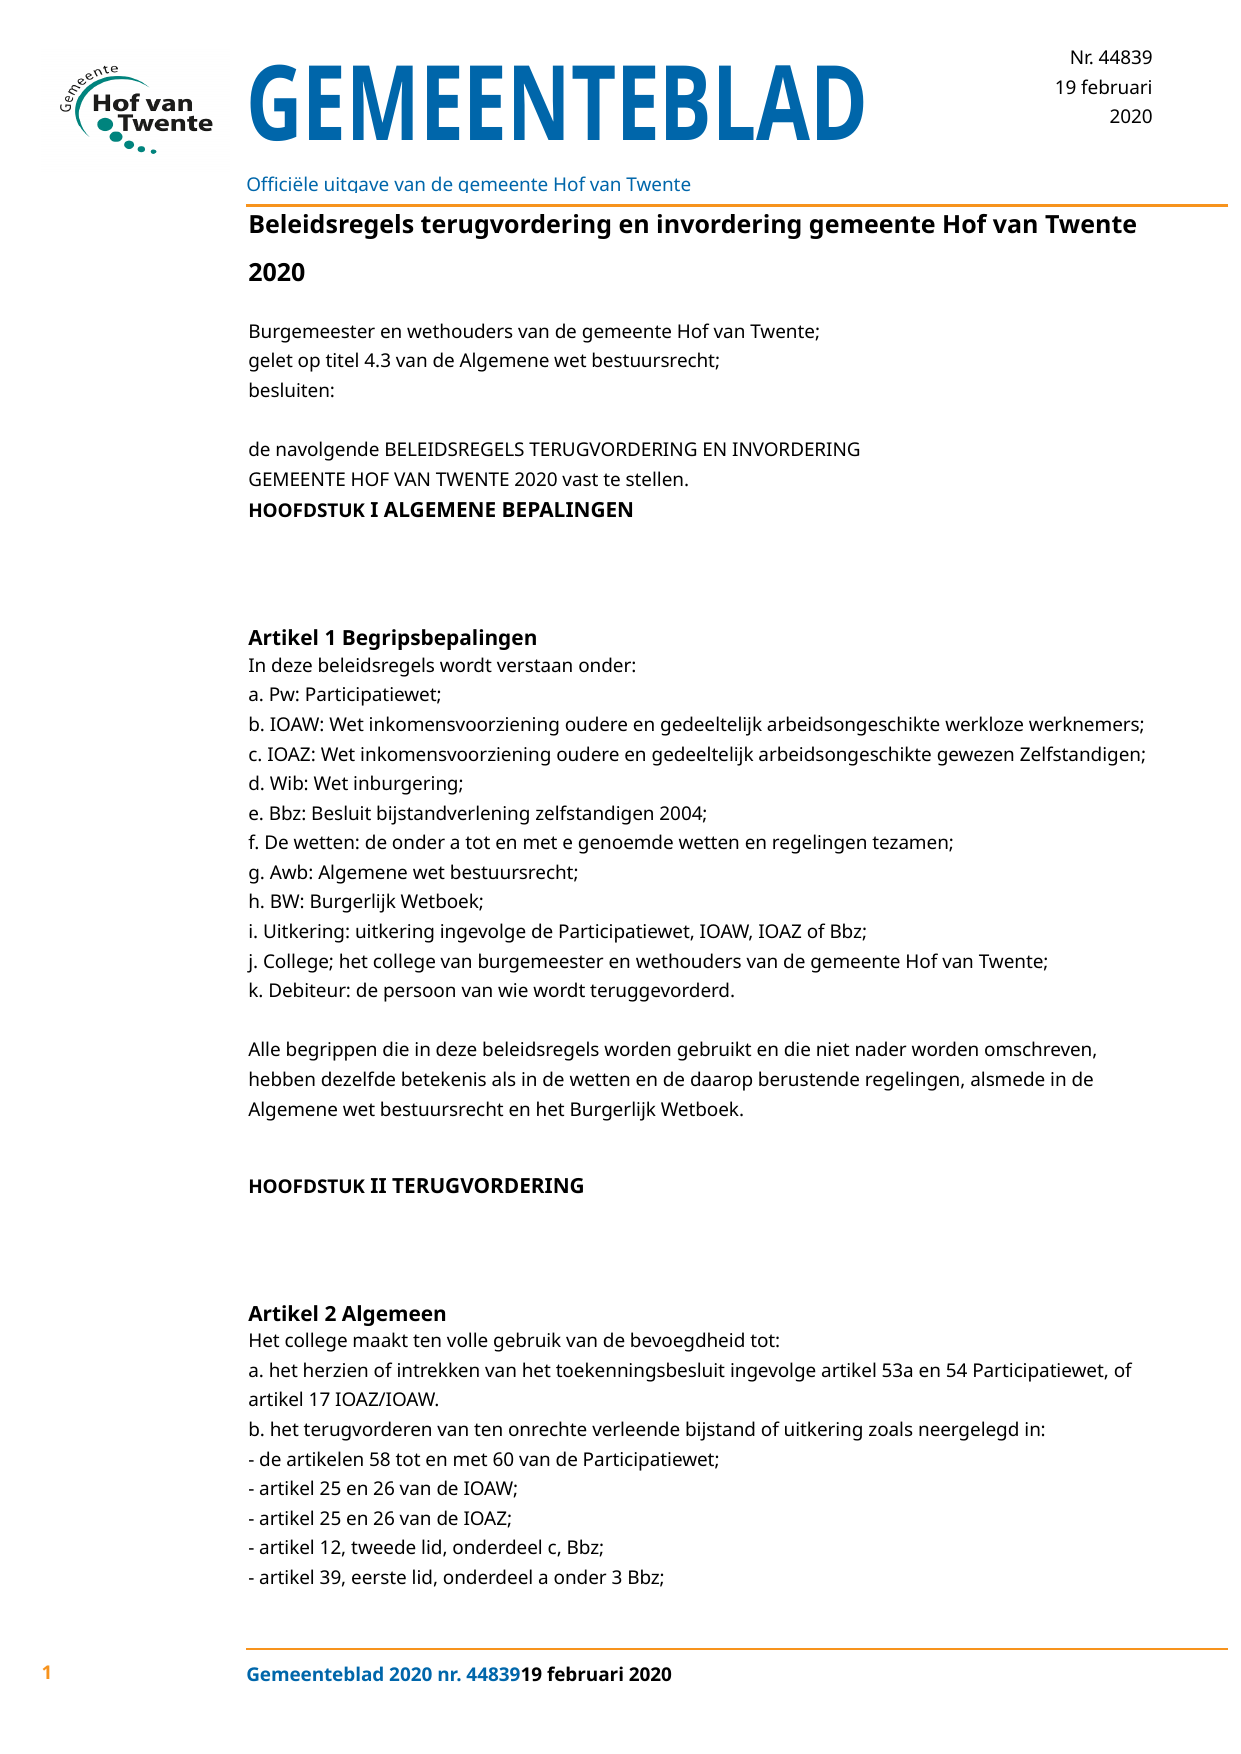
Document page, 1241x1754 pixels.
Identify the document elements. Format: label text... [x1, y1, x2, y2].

text f. De wetten: de onder a tot en met e genoemde wetten en regelingen tezamen; [248, 829, 1152, 855]
text GEMEENTE HOF VAN TWENTE 2020 vast te stellen. [248, 466, 1152, 492]
text HOOFDSTUK I ALGEMENE BEPALINGEN [248, 495, 1152, 524]
text k. Debiteur: de persoon van wie wordt teruggevorderd. [248, 977, 1152, 1003]
text b. IOAW: Wet inkomensvoorziening oudere en gedeeltelijk arbeidsongeschikte werkloze werknemers; [248, 711, 1152, 737]
text Het college maakt ten volle gebruik van de bevoegdheid tot: [248, 1327, 1152, 1353]
text - artikel 25 en 26 van de IOAW; [248, 1475, 1152, 1501]
text In deze beleidsregels wordt verstaan onder: [248, 652, 1152, 678]
text c. IOAZ: Wet inkomensvoorziening oudere en gedeeltelijk arbeidsongeschikte gewezen Zelfstandigen; [248, 741, 1152, 766]
text de navolgende BELEIDSREGELS TERUGVORDERING EN INVORDERING [248, 436, 1152, 462]
text - de artikelen 58 tot en met 60 van de Participatiewet; [248, 1446, 1152, 1472]
text a. Pw: Participatiewet; [248, 682, 1152, 707]
text d. Wib: Wet inburgering; [248, 770, 1152, 796]
text Artikel 1 Begripsbepalingen [248, 623, 1152, 652]
text a. het herzien of intrekken van het toekenningsbesluit ingevolge artikel 53a en 54 Participatiewet, of artikel 17 IOAZ/IOAW. [248, 1357, 1152, 1412]
text j. College; het college van burgemeester en wethouders van de gemeente Hof van Twente; [248, 948, 1152, 973]
text Alle begrippen die in deze beleidsregels worden gebruikt en die niet nader worden omschreven, hebben dezelfde betekenis als in de wetten en de daarop berustende regelingen, alsmede in de Algemene wet bestuursrecht en het Burgerlijk Wetboek. [248, 1037, 1152, 1121]
text Beleidsregels terugvordering en invordering gemeente Hof van Twente 2020 [248, 207, 1152, 288]
text Burgemeester en wethouders van de gemeente Hof van Twente; [248, 318, 1152, 344]
text h. BW: Burgerlijk Wetboek; [248, 889, 1152, 914]
text - artikel 12, tweede lid, onderdeel c, Bbz; [248, 1534, 1152, 1560]
text besluiten: [248, 377, 1152, 403]
text gelet op titel 4.3 van de Algemene wet bestuursrecht; [248, 347, 1152, 373]
text b. het terugvorderen van ten onrechte verleende bijstand of uitkering zoals neergelegd in: [248, 1416, 1152, 1442]
text e. Bbz: Besluit bijstandverlening zelfstandigen 2004; [248, 800, 1152, 826]
text - artikel 39, eerste lid, onderdeel a onder 3 Bbz; [248, 1564, 1152, 1590]
text HOOFDSTUK II TERUGVORDERING [248, 1171, 1152, 1199]
text i. Uitkering: uitkering ingevolge de Participatiewet, IOAW, IOAZ of Bbz; [248, 918, 1152, 944]
picture [41, 47, 231, 172]
text - artikel 25 en 26 van de IOAZ; [248, 1505, 1152, 1531]
text g. Awb: Algemene wet bestuursrecht; [248, 859, 1152, 885]
text Artikel 2 Algemeen [248, 1299, 1152, 1327]
